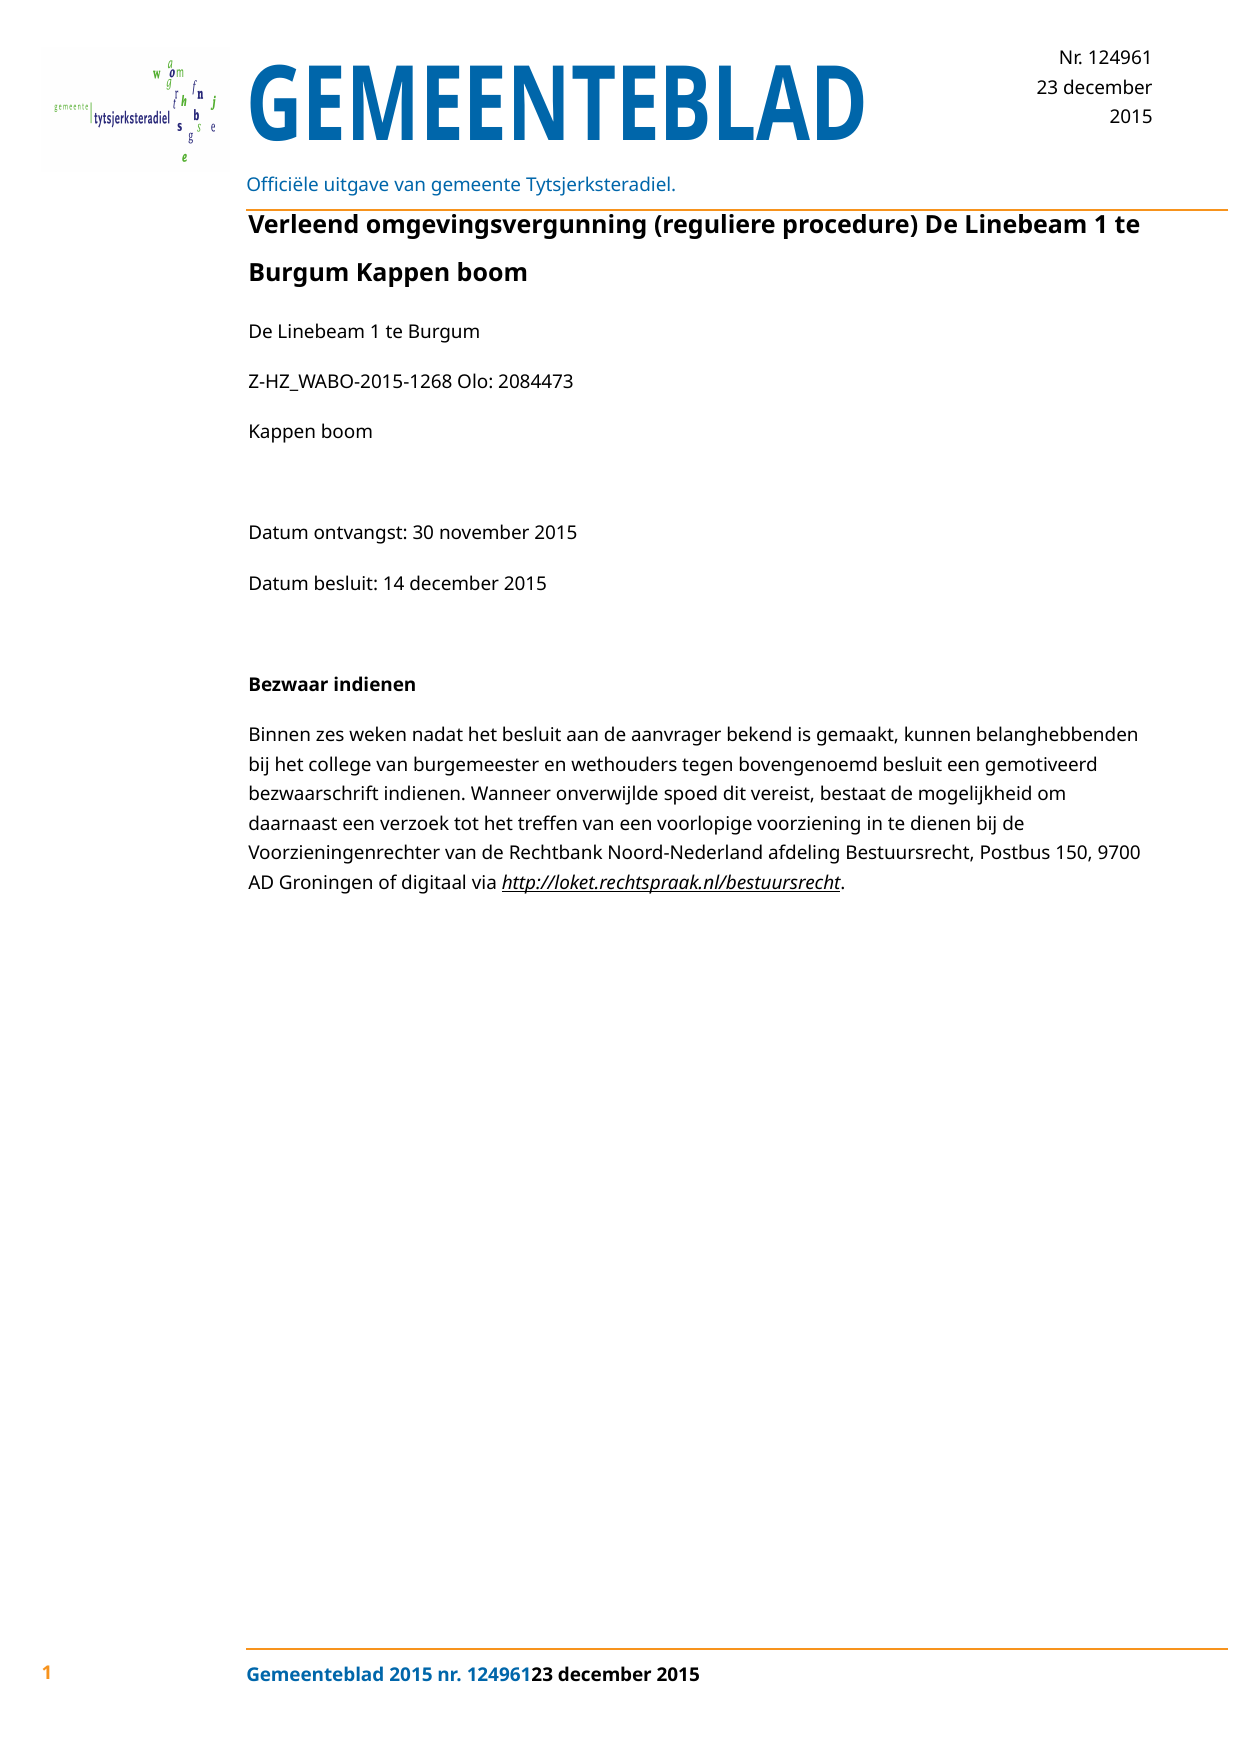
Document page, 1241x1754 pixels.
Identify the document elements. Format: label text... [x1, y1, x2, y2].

text Kappen boom [248, 419, 1152, 444]
text De Linebeam 1 te Burgum [248, 318, 1152, 344]
picture [41, 47, 231, 172]
text Z-HZ_WABO-2015-1268 Olo: 2084473 [248, 368, 1152, 394]
text Bezwaar indienen [248, 671, 1152, 697]
text Datum besluit: 14 december 2015 [248, 570, 1152, 596]
text Verleend omgevingsvergunning (reguliere procedure) De Linebeam 1 te Burgum Kappen boom [248, 211, 1152, 288]
text Binnen zes weken nadat het besluit aan de aanvrager bekend is gemaakt, kunnen belanghebbenden bij het college van burgemeester en wethouders tegen bovengenoemd besluit een gemotiveerd bezwaarschrift indienen. Wanneer onverwijlde spoed dit vereist, bestaat de mogelijkheid om daarnaast een verzoek tot het treffen van een voorlopige voorziening in te dienen bij de Voorzieningenrechter van de Rechtbank Noord-Nederland afdeling Bestuursrecht, Postbus 150, 9700 AD Groningen of digitaal via http://loket.rechtspraak.nl/bestuursrecht. [248, 721, 1152, 895]
text Datum ontvangst: 30 november 2015 [248, 519, 1152, 545]
